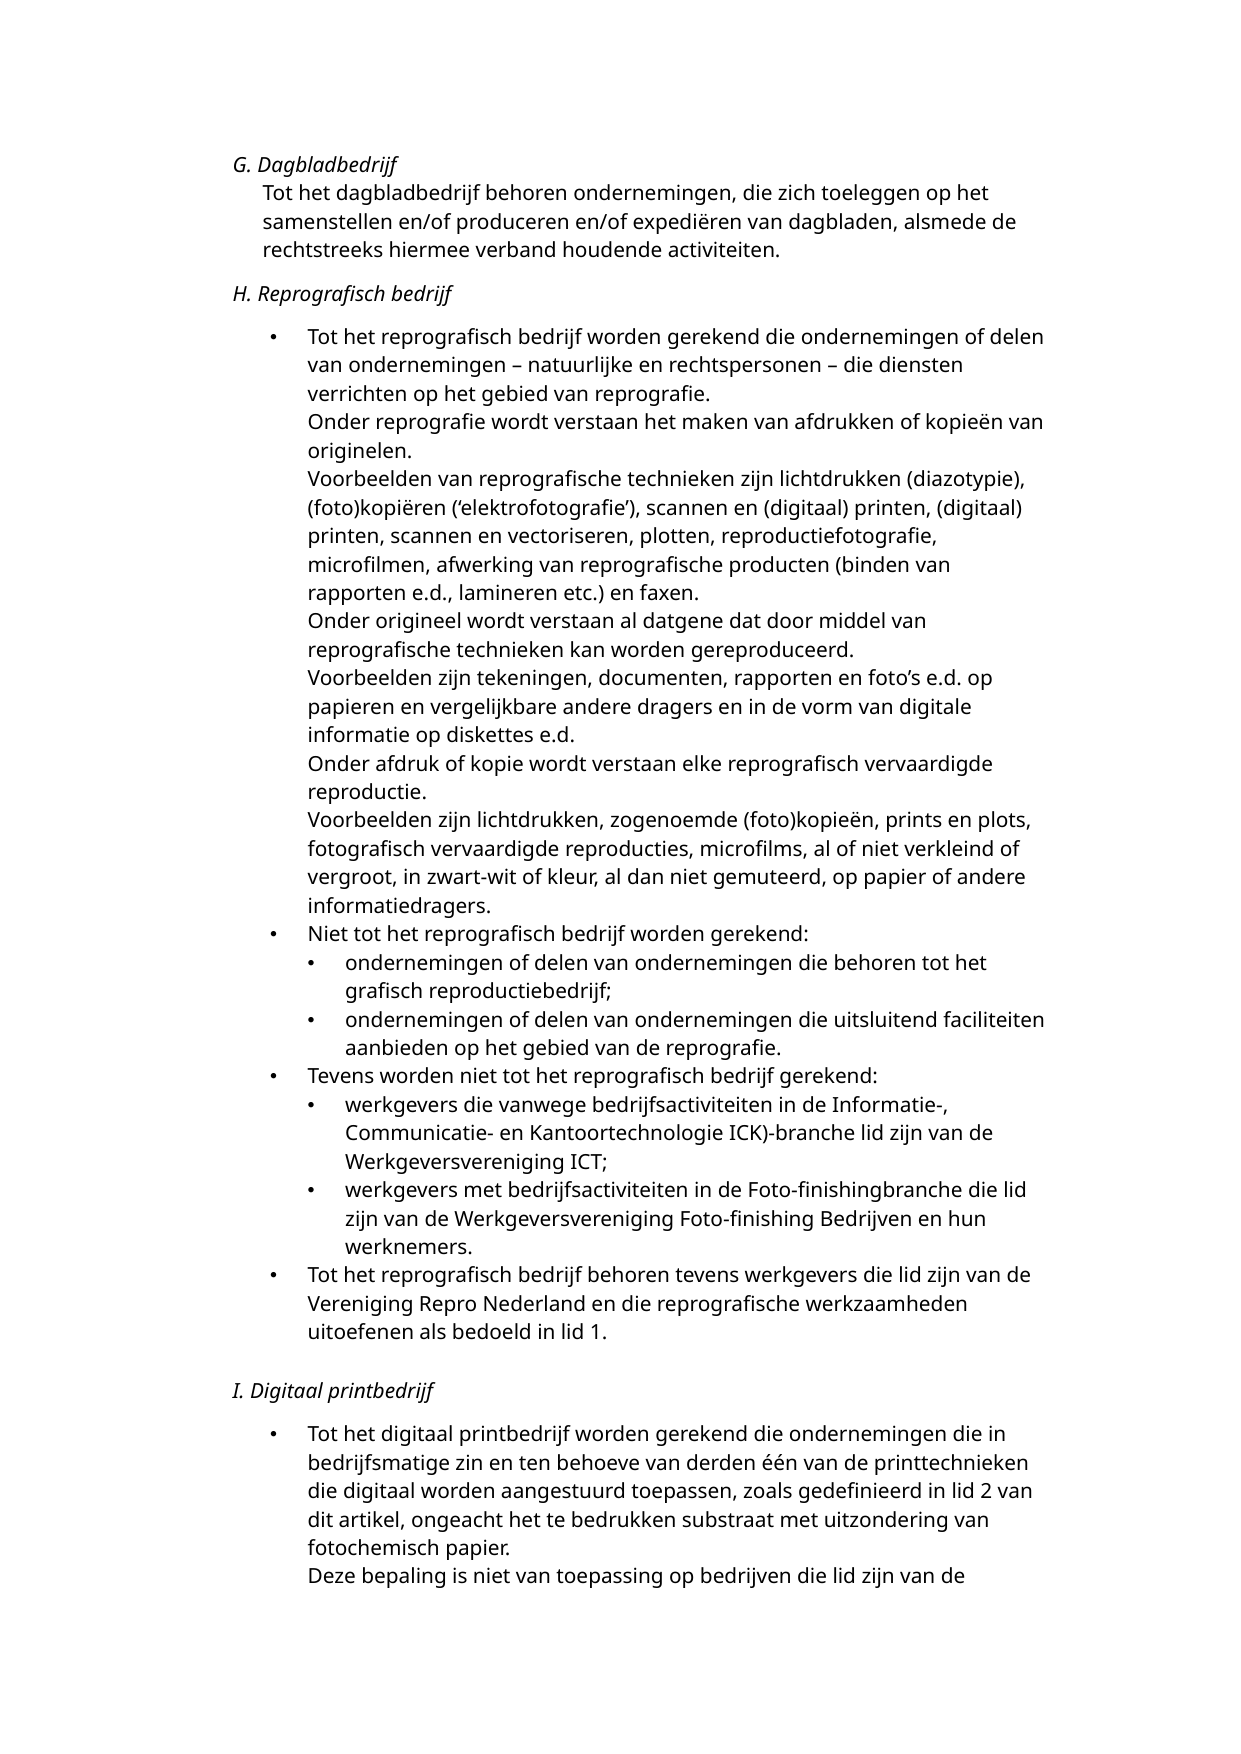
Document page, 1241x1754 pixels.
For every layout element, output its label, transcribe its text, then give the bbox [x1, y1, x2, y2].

list Deze bepaling is niet van toepassing op bedrijven die lid zijn van de [270, 1562, 1053, 1590]
list Tot het reprografisch bedrijf behoren tevens werkgevers die lid zijn van de Vereniging Repro Nederland en die reprografische werkzaamheden uitoefenen als bedoeld in lid 1. [270, 1261, 1053, 1346]
list Voorbeelden van reprografische technieken zijn lichtdrukken (diazotypie), (foto)kopiëren (‘elektrofotografie’), scannen en (digitaal) printen, (digitaal) printen, scannen en vectoriseren, plotten, reproductiefotografie, microfilmen, afwerking van reprografische producten (binden van rapporten e.d., lamineren etc.) en faxen. [270, 464, 1053, 607]
list ondernemingen of delen van ondernemingen die behoren tot het grafisch reproductiebedrijf; [307, 948, 1053, 1005]
list Voorbeelden zijn tekeningen, documenten, rapporten en foto’s e.d. op papieren en vergelijkbare andere dragers en in de vorm van digitale informatie op diskettes e.d. [270, 663, 1053, 749]
list werkgevers met bedrijfsactiviteiten in de Foto-finishingbranche die lid zijn van de Werkgeversvereniging Foto-finishing Bedrijven en hun werknemers. [307, 1175, 1053, 1261]
list Tot het reprografisch bedrijf worden gerekend die ondernemingen of delen van ondernemingen – natuurlijke en rechtspersonen – die diensten verrichten op het gebied van reprografie. [270, 322, 1053, 407]
list ondernemingen of delen van ondernemingen die uitsluitend faciliteiten aanbieden op het gebied van de reprografie. [307, 1005, 1053, 1062]
text I. Digitaal printbedrijf [232, 1376, 1053, 1404]
text H. Reprografisch bedrijf [232, 279, 1053, 307]
list Onder afdruk of kopie wordt verstaan elke reprografisch vervaardigde reproductie. [270, 749, 1053, 806]
list Voorbeelden zijn lichtdrukken, zogenoemde (foto)kopieën, prints en plots, fotografisch vervaardigde reproducties, microfilms, al of niet verkleind of vergroot, in zwart-wit of kleur, al dan niet gemuteerd, op papier of andere informatiedragers. [270, 806, 1053, 919]
list Onder origineel wordt verstaan al datgene dat door middel van reprografische technieken kan worden gereproduceerd. [270, 607, 1053, 663]
list werkgevers die vanwege bedrijfsactiviteiten in de Informatie-, Communicatie- en Kantoortechnologie ICK)-branche lid zijn van de Werkgeversvereniging ICT; [307, 1090, 1053, 1175]
list Tevens worden niet tot het reprografisch bedrijf gerekend: [270, 1062, 1053, 1090]
list Tot het digitaal printbedrijf worden gerekend die ondernemingen die in bedrijfsmatige zin en ten behoeve van derden één van de printtechnieken die digitaal worden aangestuurd toepassen, zoals gedefinieerd in lid 2 van dit artikel, ongeacht het te bedrukken substraat met uitzondering van fotochemisch papier. [270, 1419, 1053, 1562]
list Niet tot het reprografisch bedrijf worden gerekend: [270, 919, 1053, 948]
list Onder reprografie wordt verstaan het maken van afdrukken of kopieën van originelen. [270, 407, 1053, 464]
text Tot het dagbladbedrijf behoren ondernemingen, die zich toeleggen op het samenstellen en/of produceren en/of expediëren van dagbladen, alsmede de rechtstreeks hiermee verband houdende activiteiten. [262, 178, 1053, 264]
text G. Dagbladbedrijf [232, 150, 1053, 178]
